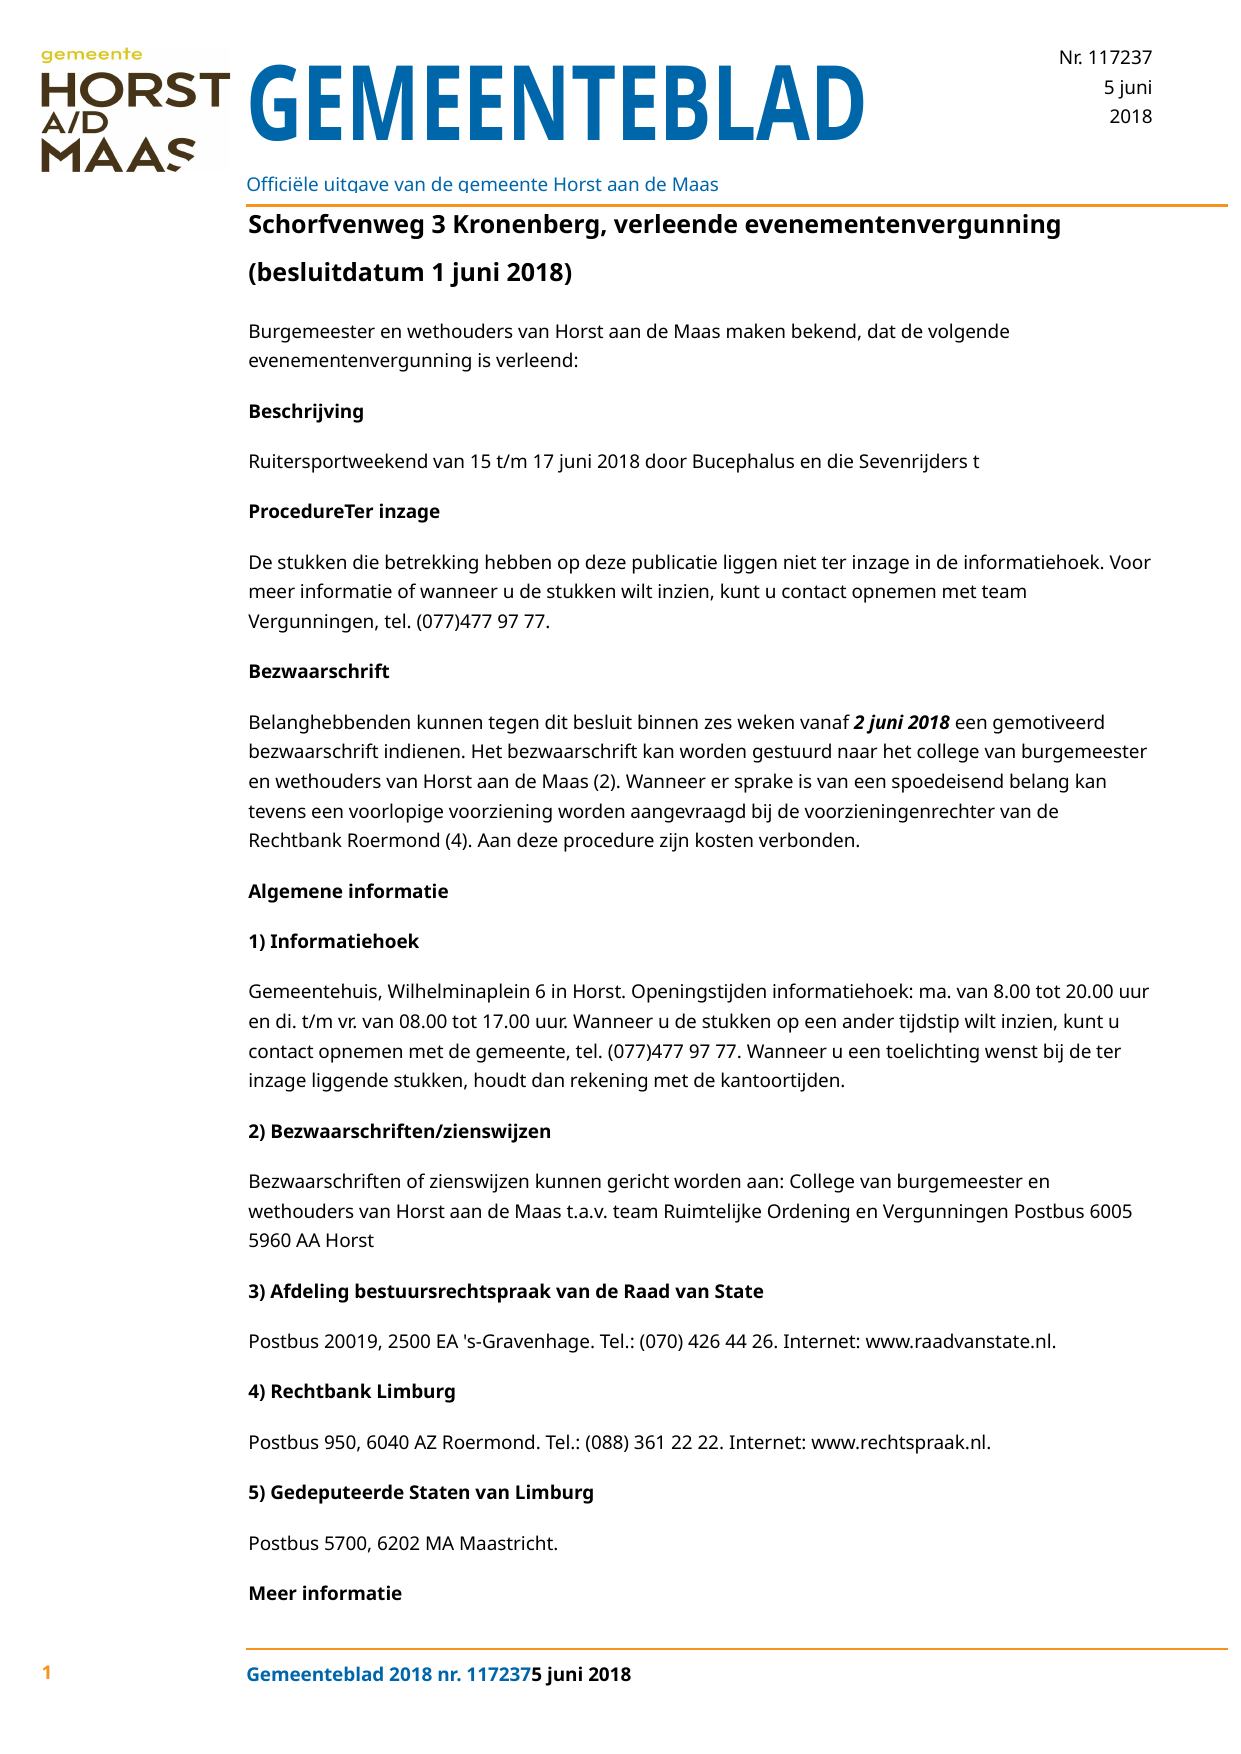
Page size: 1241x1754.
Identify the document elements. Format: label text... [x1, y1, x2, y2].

text Bezwaarschrift [248, 659, 1152, 684]
text 4) Rechtbank Limburg [248, 1379, 1152, 1404]
text 5) Gedeputeerde Staten van Limburg [248, 1479, 1152, 1505]
text Ruitersportweekend van 15 t/m 17 juni 2018 door Bucephalus en die Sevenrijders t [248, 448, 1152, 474]
text Beschrijving [248, 398, 1152, 424]
picture [41, 47, 231, 172]
text 1) Informatiehoek [248, 928, 1152, 954]
text Schorfvenweg 3 Kronenberg, verleende evenementenvergunning (besluitdatum 1 juni 2018) [248, 207, 1152, 288]
text Postbus 950, 6040 AZ Roermond. Tel.: (088) 361 22 22. Internet: www.rechtspraak.nl. [248, 1429, 1152, 1455]
text Postbus 5700, 6202 MA Maastricht. [248, 1530, 1152, 1556]
text De stukken die betrekking hebben op deze publicatie liggen niet ter inzage in de informatiehoek. Voor meer informatie of wanneer u de stukken wilt inzien, kunt u contact opnemen met team Vergunningen, tel. (077)477 97 77. [248, 549, 1152, 634]
text Algemene informatie [248, 878, 1152, 904]
text Belanghebbenden kunnen tegen dit besluit binnen zes weken vanaf 2 juni 2018 een gemotiveerd bezwaarschrift indienen. Het bezwaarschrift kan worden gestuurd naar het college van burgemeester en wethouders van Horst aan de Maas (2). Wanneer er sprake is van een spoedeisend belang kan tevens een voorlopige voorziening worden aangevraagd bij de voorzieningenrechter van de Rechtbank Roermond (4). Aan deze procedure zijn kosten verbonden. [248, 709, 1152, 853]
text Gemeentehuis, Wilhelminaplein 6 in Horst. Openingstijden informatiehoek: ma. van 8.00 tot 20.00 uur en di. t/m vr. van 08.00 tot 17.00 uur. Wanneer u de stukken op een ander tijdstip wilt inzien, kunt u contact opnemen met de gemeente, tel. (077)477 97 77. Wanneer u een toelichting wenst bij de ter inzage liggende stukken, houdt dan rekening met de kantoortijden. [248, 979, 1152, 1093]
text Postbus 20019, 2500 EA 's-Gravenhage. Tel.: (070) 426 44 26. Internet: www.raadvanstate.nl. [248, 1328, 1152, 1354]
text 2) Bezwaarschriften/zienswijzen [248, 1118, 1152, 1144]
text Bezwaarschriften of zienswijzen kunnen gericht worden aan: College van burgemeester en wethouders van Horst aan de Maas t.a.v. team Ruimtelijke Ordening en Vergunningen Postbus 6005 5960 AA Horst [248, 1168, 1152, 1253]
text ProcedureTer inzage [248, 499, 1152, 524]
text Burgemeester en wethouders van Horst aan de Maas maken bekend, dat de volgende evenementenvergunning is verleend: [248, 318, 1152, 373]
text Meer informatie [248, 1580, 1152, 1606]
text 3) Afdeling bestuursrechtspraak van de Raad van State [248, 1278, 1152, 1304]
